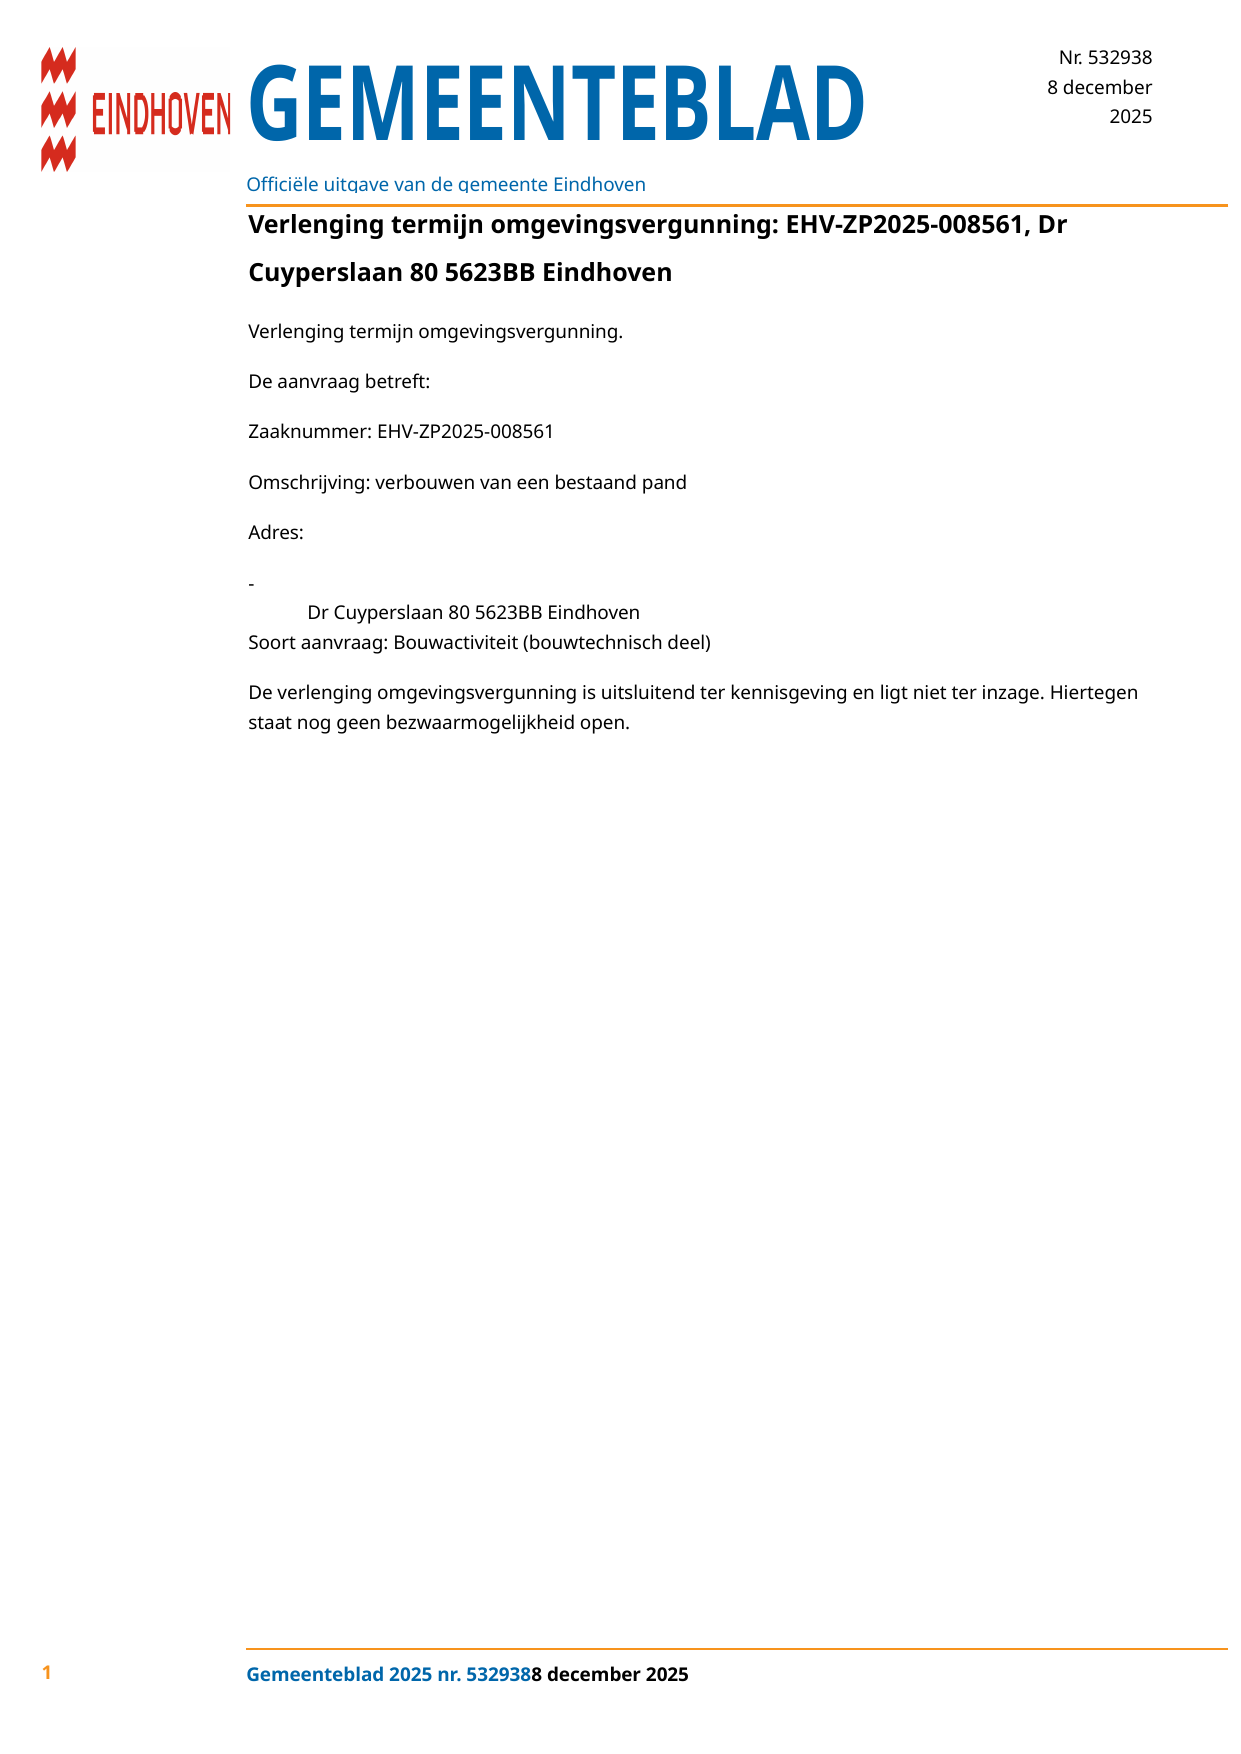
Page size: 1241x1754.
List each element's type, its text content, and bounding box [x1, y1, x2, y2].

list Dr Cuyperslaan 80 5623BB Eindhoven [248, 599, 1152, 625]
text Adres: [248, 519, 1152, 545]
text Omschrijving: verbouwen van een bestaand pand [248, 469, 1152, 495]
text Soort aanvraag: Bouwactiviteit (bouwtechnisch deel) [248, 629, 1152, 655]
text Verlenging termijn omgevingsvergunning. [248, 318, 1152, 344]
text Zaaknummer: EHV-ZP2025-008561 [248, 419, 1152, 444]
text De verlenging omgevingsvergunning is uitsluitend ter kennisgeving en ligt niet ter inzage. Hiertegen staat nog geen bezwaarmogelijkheid open. [248, 679, 1152, 735]
picture [41, 47, 231, 172]
text Verlenging termijn omgevingsvergunning: EHV-ZP2025-008561, Dr Cuyperslaan 80 5623BB Eindhoven [248, 207, 1152, 288]
text De aanvraag betreft: [248, 368, 1152, 394]
